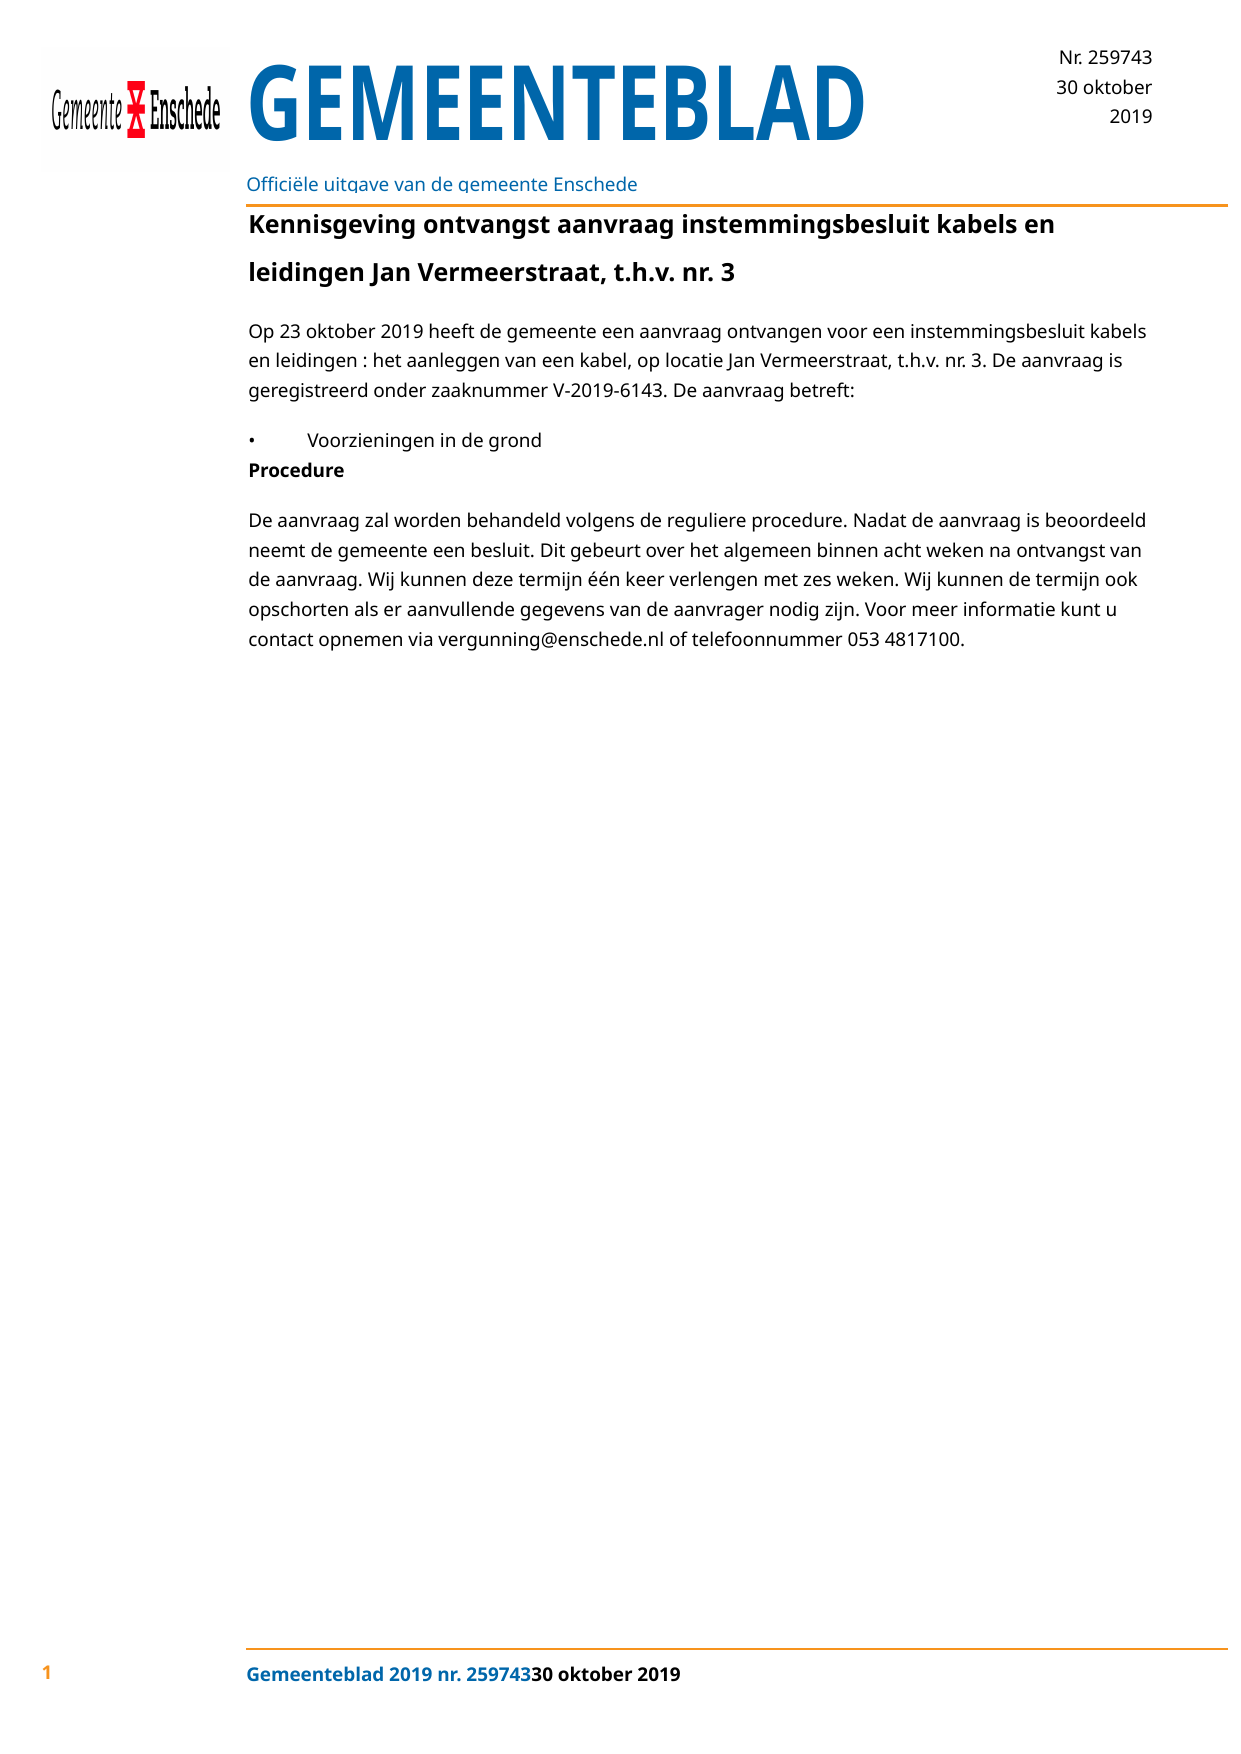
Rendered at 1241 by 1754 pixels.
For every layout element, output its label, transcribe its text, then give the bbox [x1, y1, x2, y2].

text Op 23 oktober 2019 heeft de gemeente een aanvraag ontvangen voor een instemmingsbesluit kabels en leidingen : het aanleggen van een kabel, op locatie Jan Vermeerstraat, t.h.v. nr. 3. De aanvraag is geregistreerd onder zaaknummer V-2019-6143. De aanvraag betreft: [248, 318, 1152, 403]
text De aanvraag zal worden behandeld volgens de reguliere procedure. Nadat de aanvraag is beoordeeld neemt de gemeente een besluit. Dit gebeurt over het algemeen binnen acht weken na ontvangst van de aanvraag. Wij kunnen deze termijn één keer verlengen met zes weken. Wij kunnen de termijn ook opschorten als er aanvullende gegevens van de aanvrager nodig zijn. Voor meer informatie kunt u contact opnemen via vergunning@enschede.nl of telefoonnummer 053 4817100. [248, 507, 1152, 652]
text Kennisgeving ontvangst aanvraag instemmingsbesluit kabels en leidingen Jan Vermeerstraat, t.h.v. nr. 3 [248, 207, 1152, 288]
list Voorzieningen in de grond [248, 427, 1152, 453]
picture [41, 47, 231, 172]
text Procedure [248, 457, 1152, 483]
